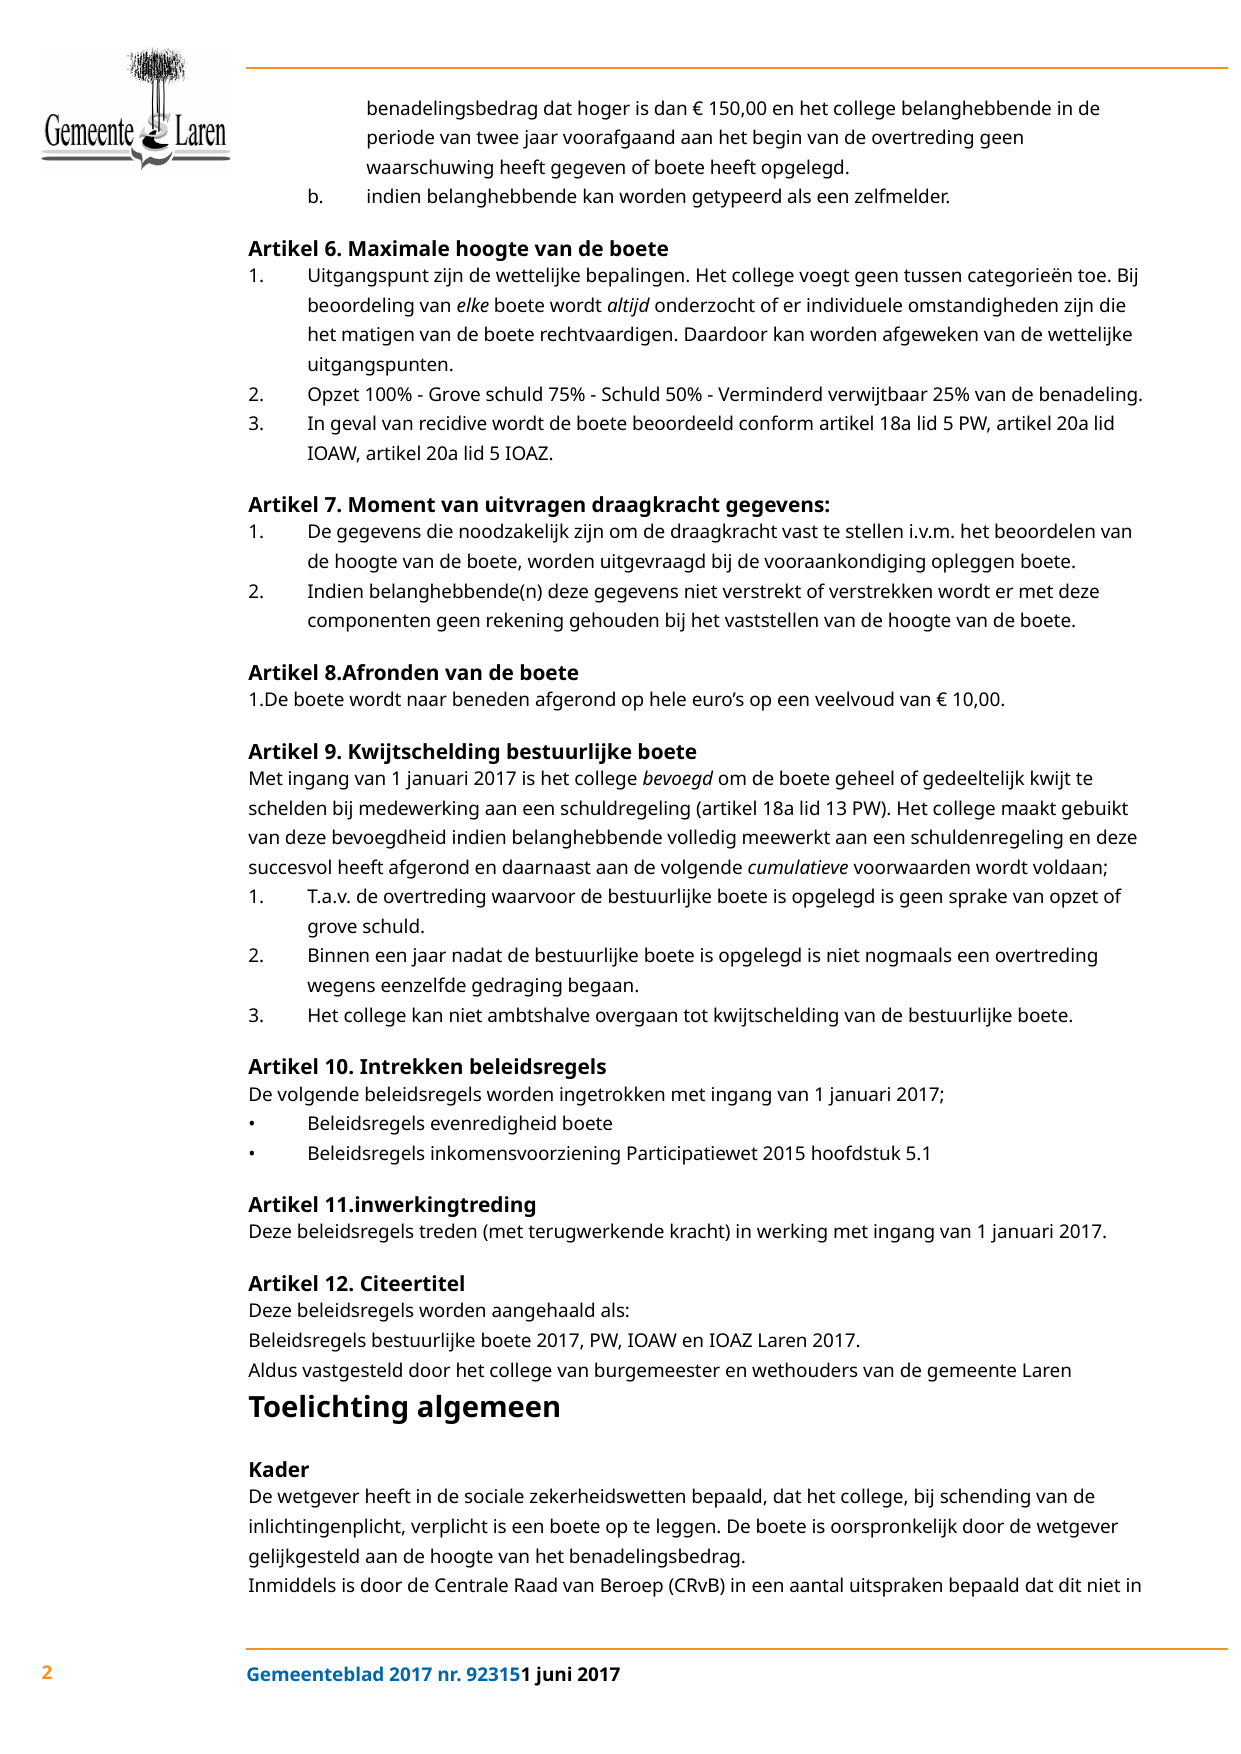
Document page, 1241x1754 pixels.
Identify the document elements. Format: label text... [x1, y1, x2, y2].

text Artikel 7. Moment van uitvragen draagkracht gegevens: [248, 490, 1152, 519]
text Met ingang van 1 januari 2017 is het college bevoegd om de boete geheel of gedeeltelijk kwijt te schelden bij medewerking aan een schuldregeling (artikel 18a lid 13 PW). Het college maakt gebuikt van deze bevoegdheid indien belanghebbende volledig meewerkt aan een schuldenregeling en deze succesvol heeft afgerond en daarnaast aan de volgende cumulatieve voorwaarden wordt voldaan; [248, 765, 1152, 880]
list Uitgangspunt zijn de wettelijke bepalingen. Het college voegt geen tussen categorieën toe. Bij beoordeling van elke boete wordt altijd onderzocht of er individuele omstandigheden zijn die het matigen van de boete rechtvaardigen. Daardoor kan worden afgeweken van de wettelijke uitgangspunten. [248, 262, 1152, 377]
list T.a.v. de overtreding waarvoor de bestuurlijke boete is opgelegd is geen sprake van opzet of grove schuld. [248, 883, 1152, 939]
text Artikel 11.inwerkingtreding [248, 1190, 1152, 1219]
list indien belanghebbende kan worden getypeerd als een zelfmelder. [307, 183, 1152, 209]
list De gegevens die noodzakelijk zijn om de draagkracht vast te stellen i.v.m. het beoordelen van de hoogte van de boete, worden uitgevraagd bij de vooraankondiging opleggen boete. [248, 519, 1152, 574]
text Aldus vastgesteld door het college van burgemeester en wethouders van de gemeente Laren [248, 1357, 1152, 1382]
list Indien belanghebbende(n) deze gegevens niet verstrekt of verstrekken wordt er met deze componenten geen rekening gehouden bij het vaststellen van de hoogte van de boete. [248, 578, 1152, 633]
text Artikel 6. Maximale hoogte van de boete [248, 234, 1152, 262]
text De volgende beleidsregels worden ingetrokken met ingang van 1 januari 2017; [248, 1081, 1152, 1106]
text Artikel 9. Kwijtschelding bestuurlijke boete [248, 737, 1152, 765]
text Inmiddels is door de Centrale Raad van Beroep (CRvB) in een aantal uitspraken bepaald dat dit niet in [248, 1572, 1152, 1598]
text Artikel 10. Intrekken beleidsregels [248, 1052, 1152, 1081]
text 1.De boete wordt naar beneden afgerond op hele euro’s op een veelvoud van € 10,00. [248, 686, 1152, 712]
list benadelingsbedrag dat hoger is dan € 150,00 en het college belanghebbende in de periode van twee jaar voorafgaand aan het begin van de overtreding geen waarschuwing heeft gegeven of boete heeft opgelegd. [307, 95, 1152, 180]
list Binnen een jaar nadat de bestuurlijke boete is opgelegd is niet nogmaals een overtreding wegens eenzelfde gedraging begaan. [248, 943, 1152, 998]
list Het college kan niet ambtshalve overgaan tot kwijtschelding van de bestuurlijke boete. [248, 1002, 1152, 1028]
list Opzet 100% - Grove schuld 75% - Schuld 50% - Verminderd verwijtbaar 25% van de benadeling. [248, 381, 1152, 406]
text Kader [248, 1455, 1152, 1484]
list Beleidsregels inkomensvoorziening Participatiewet 2015 hoofdstuk 5.1 [248, 1140, 1152, 1166]
text Artikel 12. Citeertitel [248, 1269, 1152, 1298]
list Beleidsregels evenredigheid boete [248, 1110, 1152, 1136]
list In geval van recidive wordt de boete beoordeeld conform artikel 18a lid 5 PW, artikel 20a lid IOAW, artikel 20a lid 5 IOAZ. [248, 410, 1152, 466]
text De wetgever heeft in de sociale zekerheidswetten bepaald, dat het college, bij schending van de inlichtingenplicht, verplicht is een boete op te leggen. De boete is oorspronkelijk door de wetgever gelijkgesteld aan de hoogte van het benadelingsbedrag. [248, 1484, 1152, 1568]
text Toelichting algemeen [248, 1386, 1152, 1426]
text Deze beleidsregels treden (met terugwerkende kracht) in werking met ingang van 1 januari 2017. [248, 1219, 1152, 1244]
text Artikel 8.Afronden van de boete [248, 658, 1152, 686]
text Beleidsregels bestuurlijke boete 2017, PW, IOAW en IOAZ Laren 2017. [248, 1327, 1152, 1353]
text Deze beleidsregels worden aangehaald als: [248, 1298, 1152, 1323]
picture [41, 47, 231, 172]
